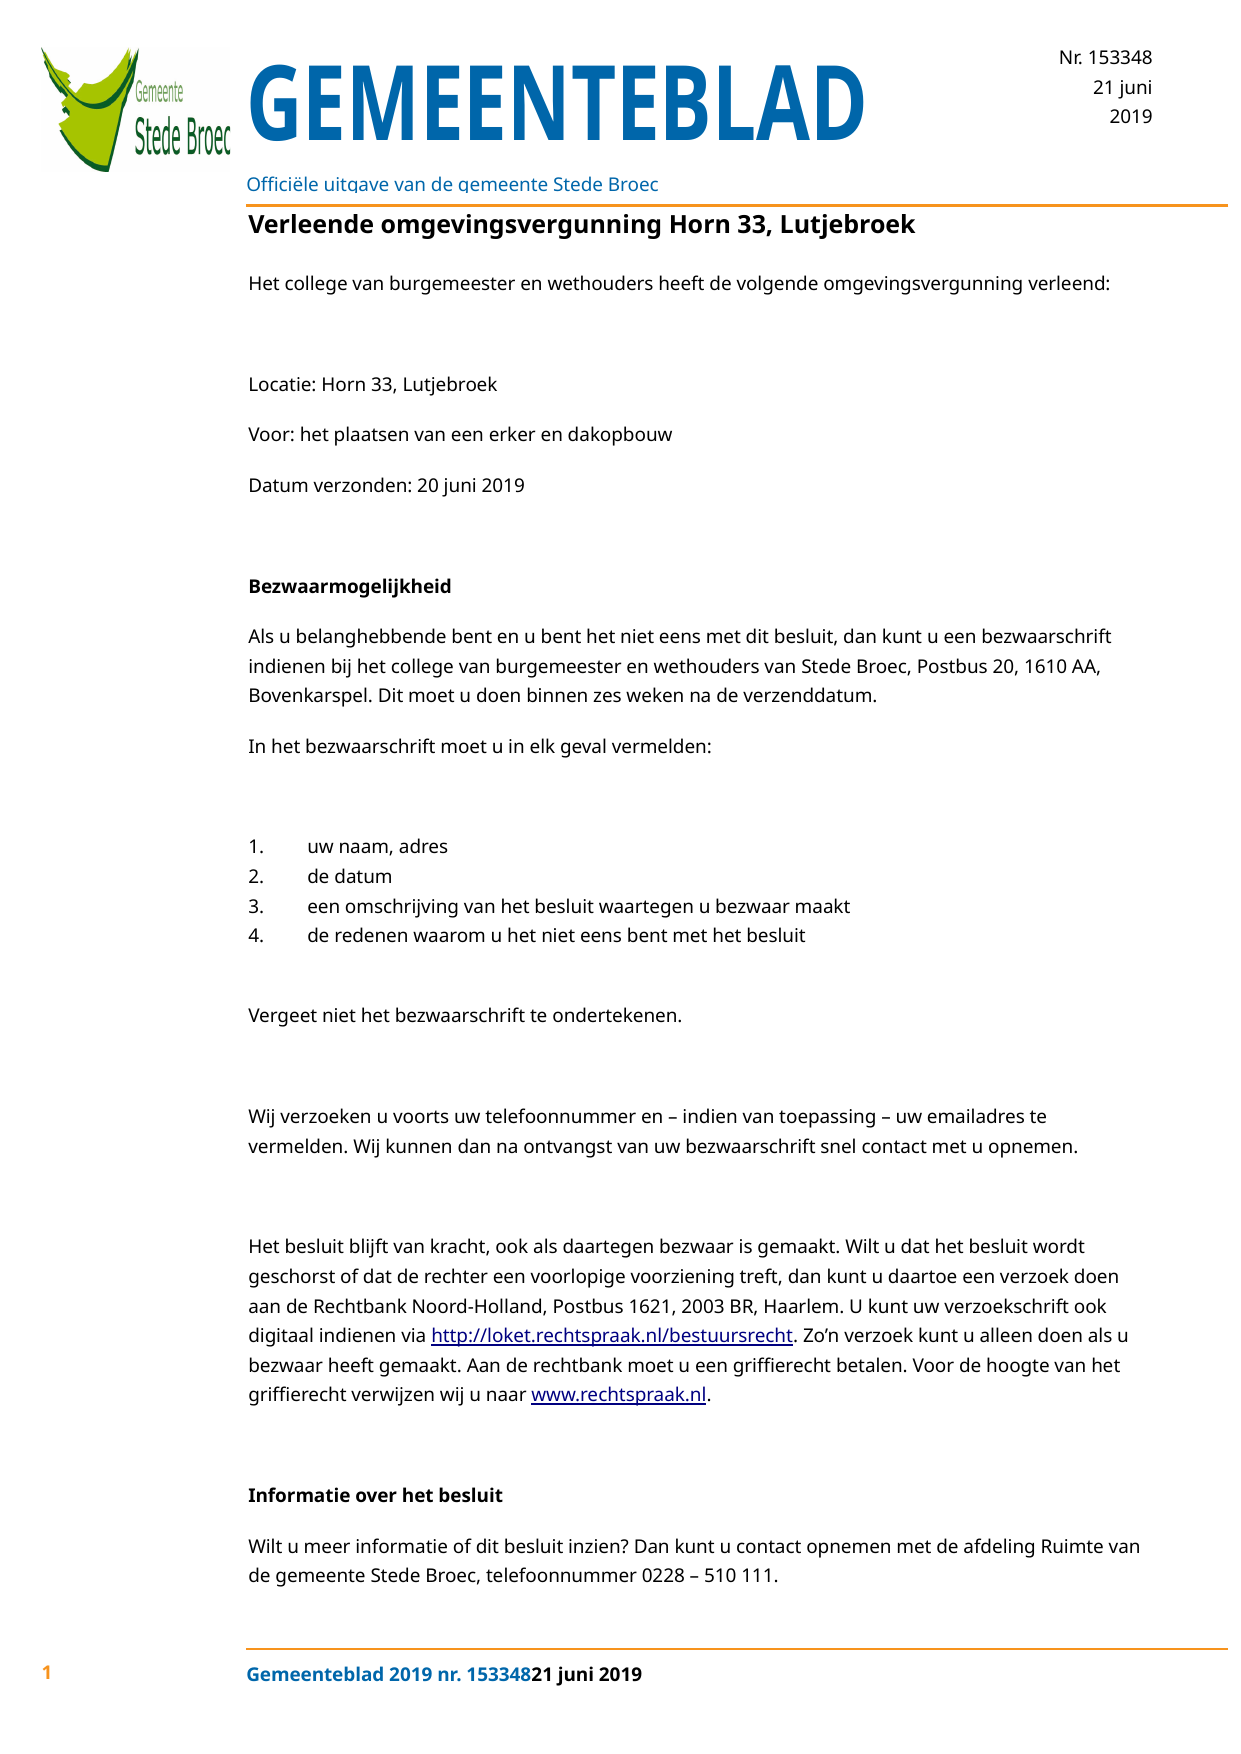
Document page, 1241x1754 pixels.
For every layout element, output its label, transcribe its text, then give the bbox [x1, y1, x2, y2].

text Verleende omgevingsvergunning Horn 33, Lutjebroek [248, 207, 1152, 241]
list uw naam, adres [248, 834, 1152, 859]
list de redenen waarom u het niet eens bent met het besluit [248, 922, 1152, 948]
text Als u belanghebbende bent en u bent het niet eens met dit besluit, dan kunt u een bezwaarschrift indienen bij het college van burgemeester en wethouders van Stede Broec, Postbus 20, 1610 AA, Bovenkarspel. Dit moet u doen binnen zes weken na de verzenddatum. [248, 623, 1152, 708]
text Locatie: Horn 33, Lutjebroek [248, 371, 1152, 397]
text Het college van burgemeester en wethouders heeft de volgende omgevingsvergunning verleend: [248, 270, 1152, 296]
text Datum verzonden: 20 juni 2019 [248, 472, 1152, 498]
text Voor: het plaatsen van een erker en dakopbouw [248, 422, 1152, 447]
text Vergeet niet het bezwaarschrift te ondertekenen. [248, 1002, 1152, 1028]
text Wij verzoeken u voorts uw telefoonnummer en – indien van toepassing – uw emailadres te vermelden. Wij kunnen dan na ontvangst van uw bezwaarschrift snel contact met u opnemen. [248, 1103, 1152, 1158]
text Informatie over het besluit [248, 1482, 1152, 1508]
text Wilt u meer informatie of dit besluit inzien? Dan kunt u contact opnemen met de afdeling Ruimte van de gemeente Stede Broec, telefoonnummer 0228 – 510 111. [248, 1533, 1152, 1588]
list de datum [248, 863, 1152, 889]
text Het besluit blijft van kracht, ook als daartegen bezwaar is gemaakt. Wilt u dat het besluit wordt geschorst of dat de rechter een voorlopige voorziening treft, dan kunt u daartoe een verzoek doen aan de Rechtbank Noord-Holland, Postbus 1621, 2003 BR, Haarlem. U kunt uw verzoekschrift ook digitaal indienen via http://loket.rechtspraak.nl/bestuursrecht. Zo’n verzoek kunt u alleen doen als u bezwaar heeft gemaakt. Aan de rechtbank moet u een griffierecht betalen. Voor de hoogte van het griffierecht verwijzen wij u naar www.rechtspraak.nl. [248, 1234, 1152, 1407]
picture [41, 47, 231, 172]
text Bezwaarmogelijkheid [248, 573, 1152, 598]
text In het bezwaarschrift moet u in elk geval vermelden: [248, 733, 1152, 758]
list een omschrijving van het besluit waartegen u bezwaar maakt [248, 893, 1152, 918]
